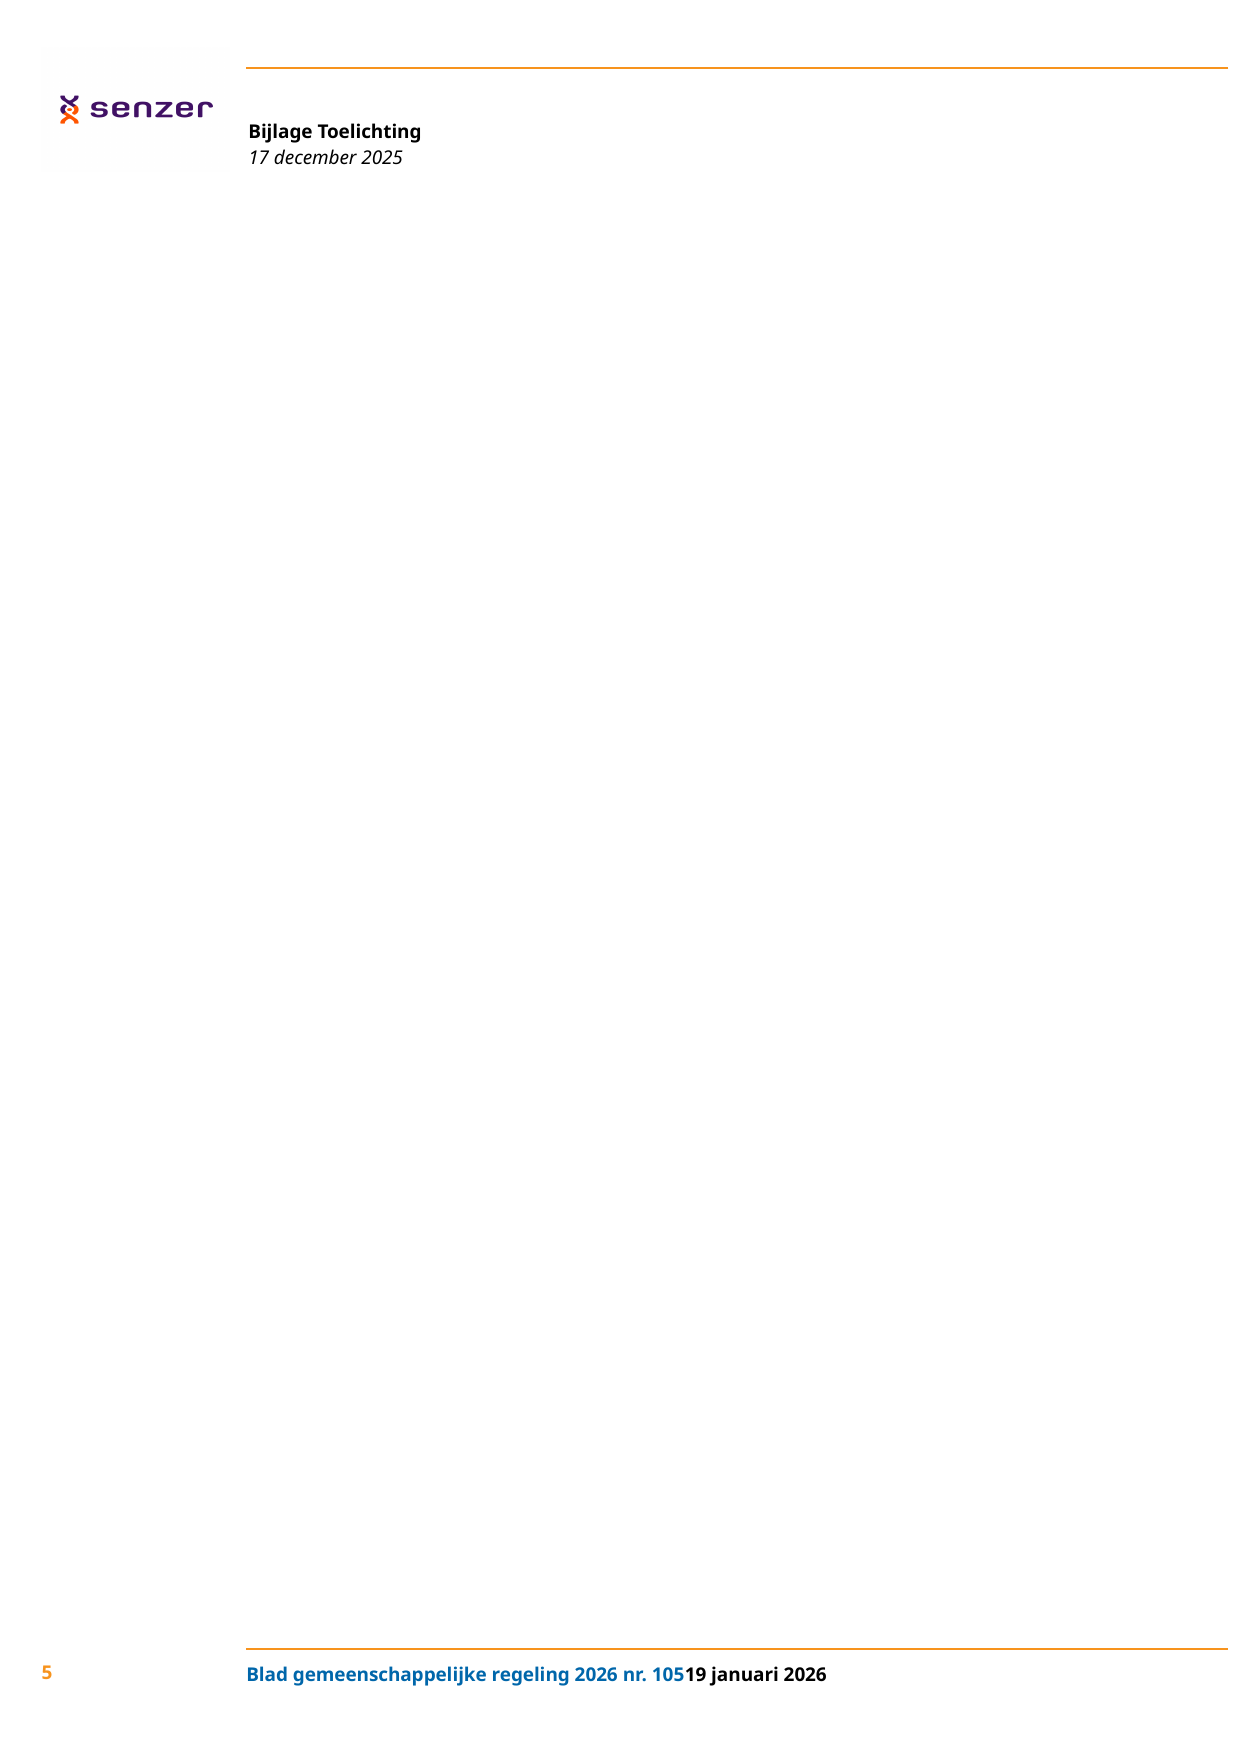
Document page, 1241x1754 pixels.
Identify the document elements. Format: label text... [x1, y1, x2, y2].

text Bijlage Toelichting [248, 116, 1152, 144]
text 17 december 2025 [248, 144, 1152, 170]
picture [41, 47, 231, 172]
